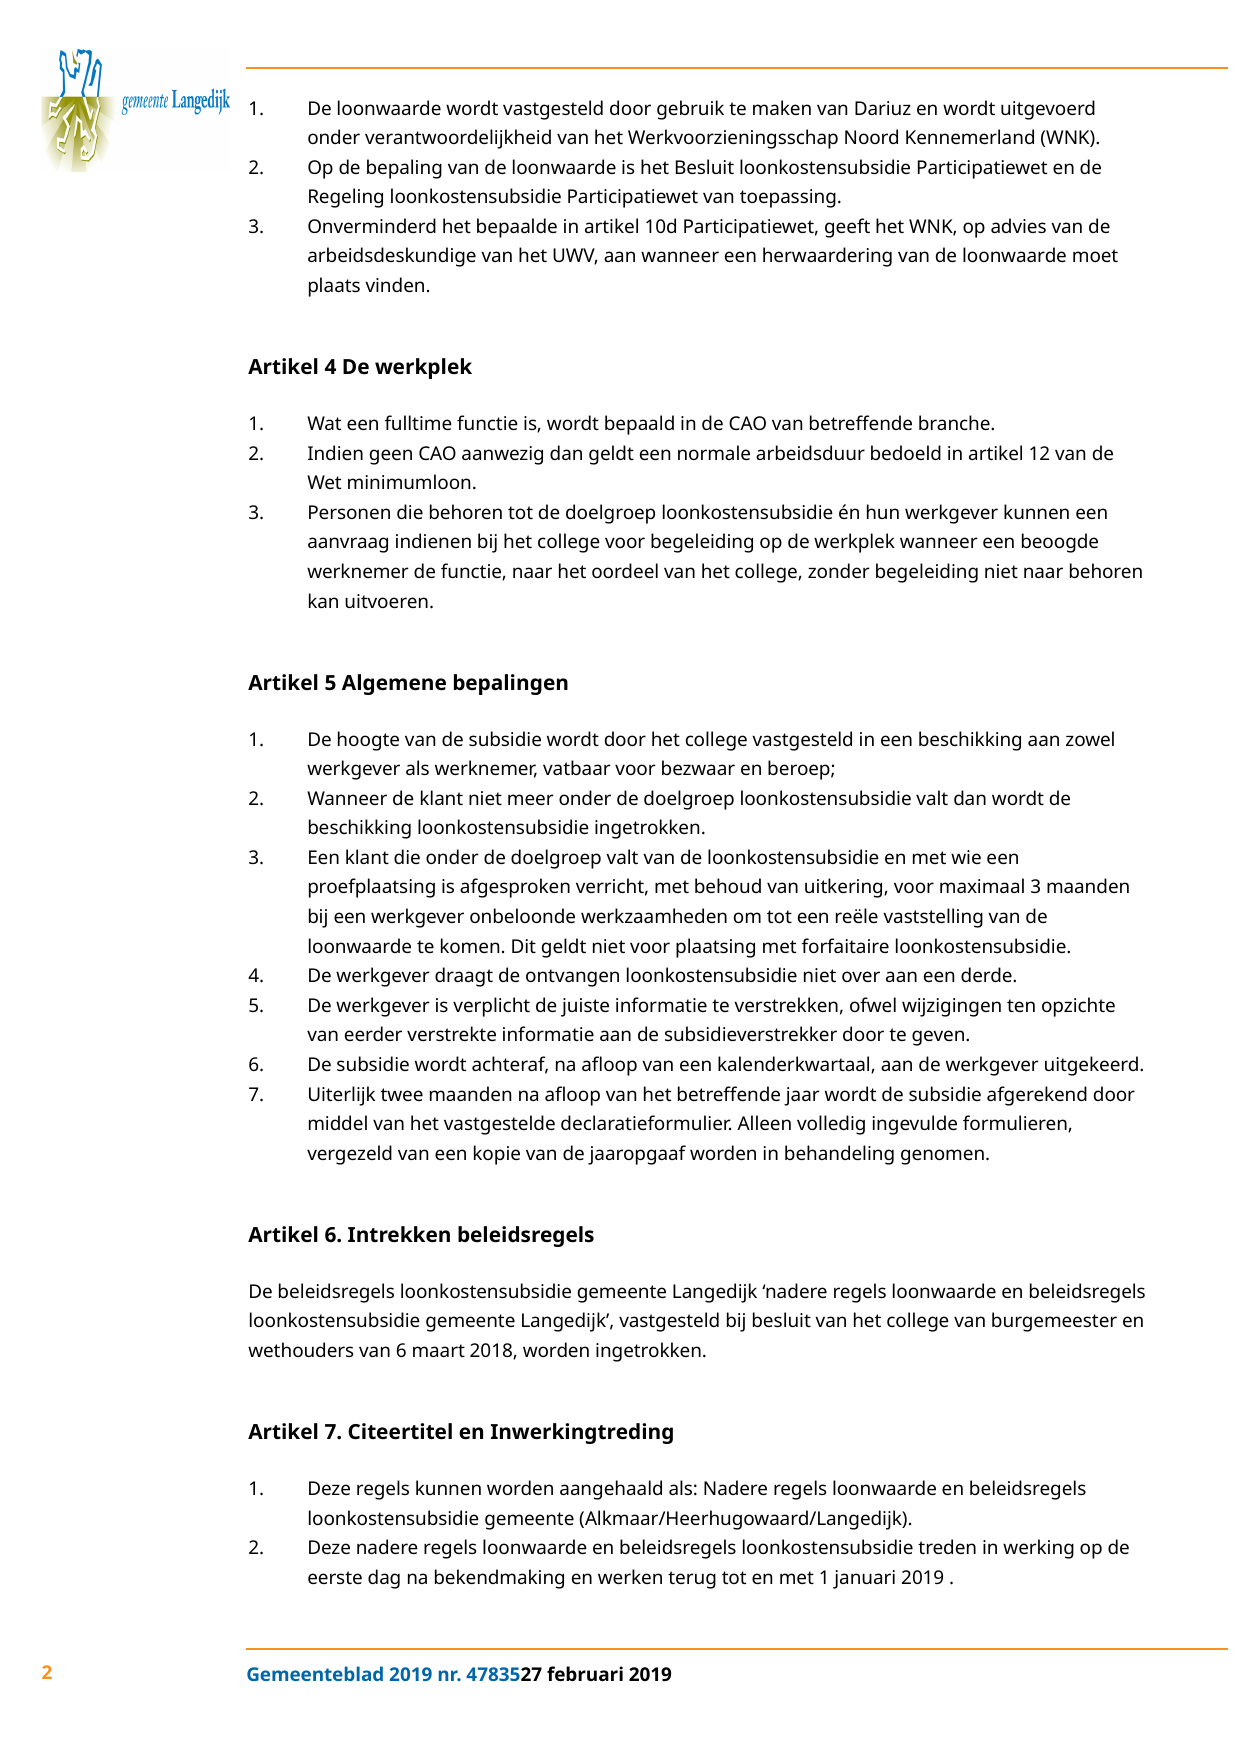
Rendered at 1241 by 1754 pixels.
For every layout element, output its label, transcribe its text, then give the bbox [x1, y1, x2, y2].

list Een klant die onder de doelgroep valt van de loonkostensubsidie en met wie een proefplaatsing is afgesproken verricht, met behoud van uitkering, voor maximaal 3 maanden bij een werkgever onbeloonde werkzaamheden om tot een reële vaststelling van de loonwaarde te komen. Dit geldt niet voor plaatsing met forfaitaire loonkostensubsidie. [248, 844, 1152, 959]
list Op de bepaling van de loonwaarde is het Besluit loonkostensubsidie Participatiewet en de Regeling loonkostensubsidie Participatiewet van toepassing. [248, 154, 1152, 209]
text Artikel 6. Intrekken beleidsregels [248, 1220, 1152, 1248]
list De hoogte van de subsidie wordt door het college vastgesteld in een beschikking aan zowel werkgever als werknemer, vatbaar voor bezwaar en beroep; [248, 726, 1152, 781]
list Deze nadere regels loonwaarde en beleidsregels loonkostensubsidie treden in werking op de eerste dag na bekendmaking en werken terug tot en met 1 januari 2019 . [248, 1534, 1152, 1590]
list Personen die behoren tot de doelgroep loonkostensubsidie én hun werkgever kunnen een aanvraag indienen bij het college voor begeleiding op de werkplek wanneer een beoogde werknemer de functie, naar het oordeel van het college, zonder begeleiding niet naar behoren kan uitvoeren. [248, 499, 1152, 613]
list De loonwaarde wordt vastgesteld door gebruik te maken van Dariuz en wordt uitgevoerd onder verantwoordelijkheid van het Werkvoorzieningsschap Noord Kennemerland (WNK). [248, 95, 1152, 150]
list De subsidie wordt achteraf, na afloop van een kalenderkwartaal, aan de werkgever uitgekeerd. [248, 1051, 1152, 1077]
list Indien geen CAO aanwezig dan geldt een normale arbeidsduur bedoeld in artikel 12 van de Wet minimumloon. [248, 440, 1152, 495]
text Artikel 4 De werkplek [248, 352, 1152, 381]
picture [41, 47, 231, 172]
list Uiterlijk twee maanden na afloop van het betreffende jaar wordt de subsidie afgerekend door middel van het vastgestelde declaratieformulier. Alleen volledig ingevulde formulieren, vergezeld van een kopie van de jaaropgaaf worden in behandeling genomen. [248, 1081, 1152, 1166]
list Wat een fulltime functie is, wordt bepaald in de CAO van betreffende branche. [248, 410, 1152, 436]
text De beleidsregels loonkostensubsidie gemeente Langedijk ‘nadere regels loonwaarde en beleidsregels loonkostensubsidie gemeente Langedijk’, vastgesteld bij besluit van het college van burgemeester en wethouders van 6 maart 2018, worden ingetrokken. [248, 1278, 1152, 1363]
list Deze regels kunnen worden aangehaald als: Nadere regels loonwaarde en beleidsregels loonkostensubsidie gemeente (Alkmaar/Heerhugowaard/Langedijk). [248, 1475, 1152, 1531]
list Onverminderd het bepaalde in artikel 10d Participatiewet, geeft het WNK, op advies van de arbeidsdeskundige van het UWV, aan wanneer een herwaardering van de loonwaarde moet plaats vinden. [248, 213, 1152, 298]
text Artikel 5 Algemene bepalingen [248, 668, 1152, 696]
list De werkgever draagt de ontvangen loonkostensubsidie niet over aan een derde. [248, 962, 1152, 988]
text Artikel 7. Citeertitel en Inwerkingtreding [248, 1417, 1152, 1446]
list Wanneer de klant niet meer onder de doelgroep loonkostensubsidie valt dan wordt de beschikking loonkostensubsidie ingetrokken. [248, 785, 1152, 840]
list De werkgever is verplicht de juiste informatie te verstrekken, ofwel wijzigingen ten opzichte van eerder verstrekte informatie aan de subsidieverstrekker door te geven. [248, 992, 1152, 1047]
